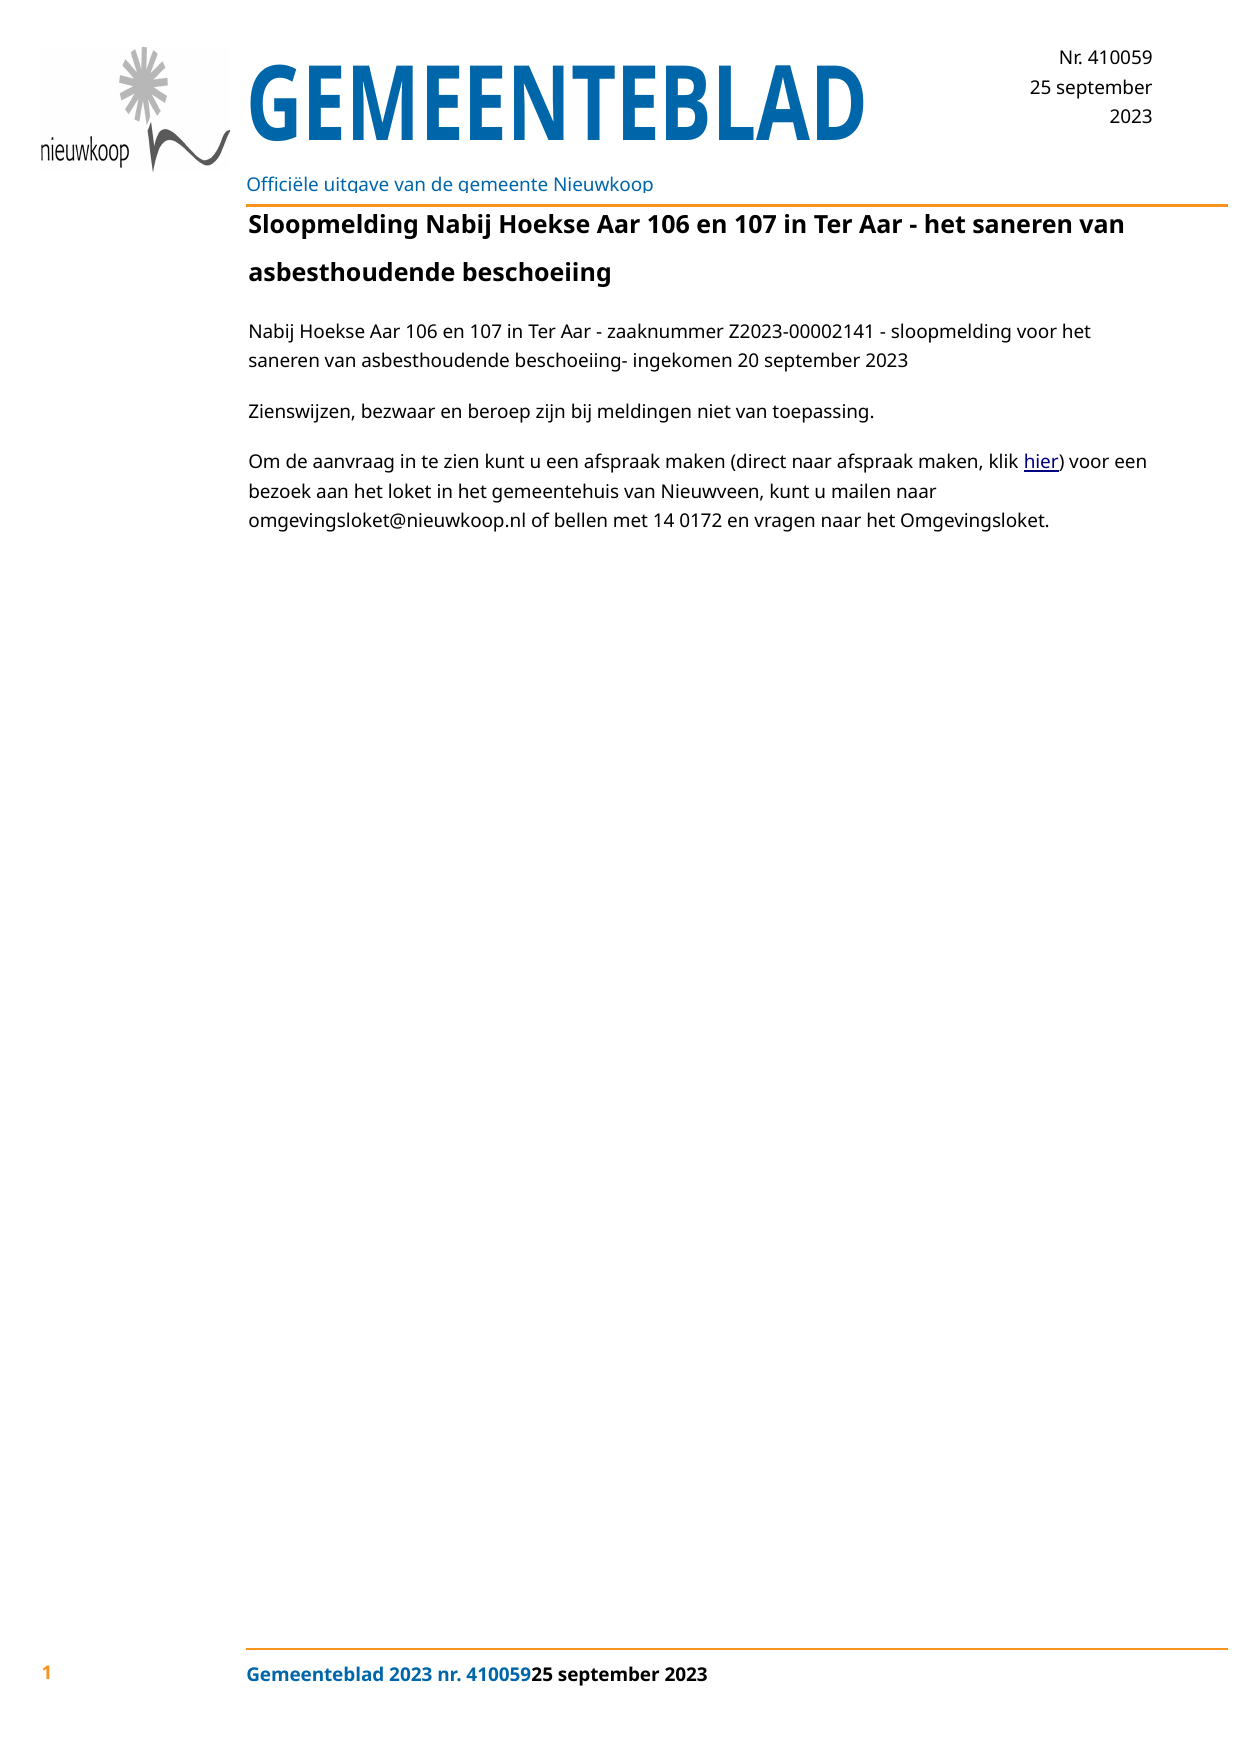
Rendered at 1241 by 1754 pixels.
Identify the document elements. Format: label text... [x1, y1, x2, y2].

picture [41, 47, 231, 172]
text Om de aanvraag in te zien kunt u een afspraak maken (direct naar afspraak maken, klik hier) voor een bezoek aan het loket in het gemeentehuis van Nieuwveen, kunt u mailen naar omgevingsloket@nieuwkoop.nl of bellen met 14 0172 en vragen naar het Omgevingsloket. [248, 448, 1152, 533]
text Sloopmelding Nabij Hoekse Aar 106 en 107 in Ter Aar - het saneren van asbesthoudende beschoeiing [248, 207, 1152, 288]
text Nabij Hoekse Aar 106 en 107 in Ter Aar - zaaknummer Z2023-00002141 - sloopmelding voor het saneren van asbesthoudende beschoeiing- ingekomen 20 september 2023 [248, 318, 1152, 373]
text Zienswijzen, bezwaar en beroep zijn bij meldingen niet van toepassing. [248, 398, 1152, 424]
